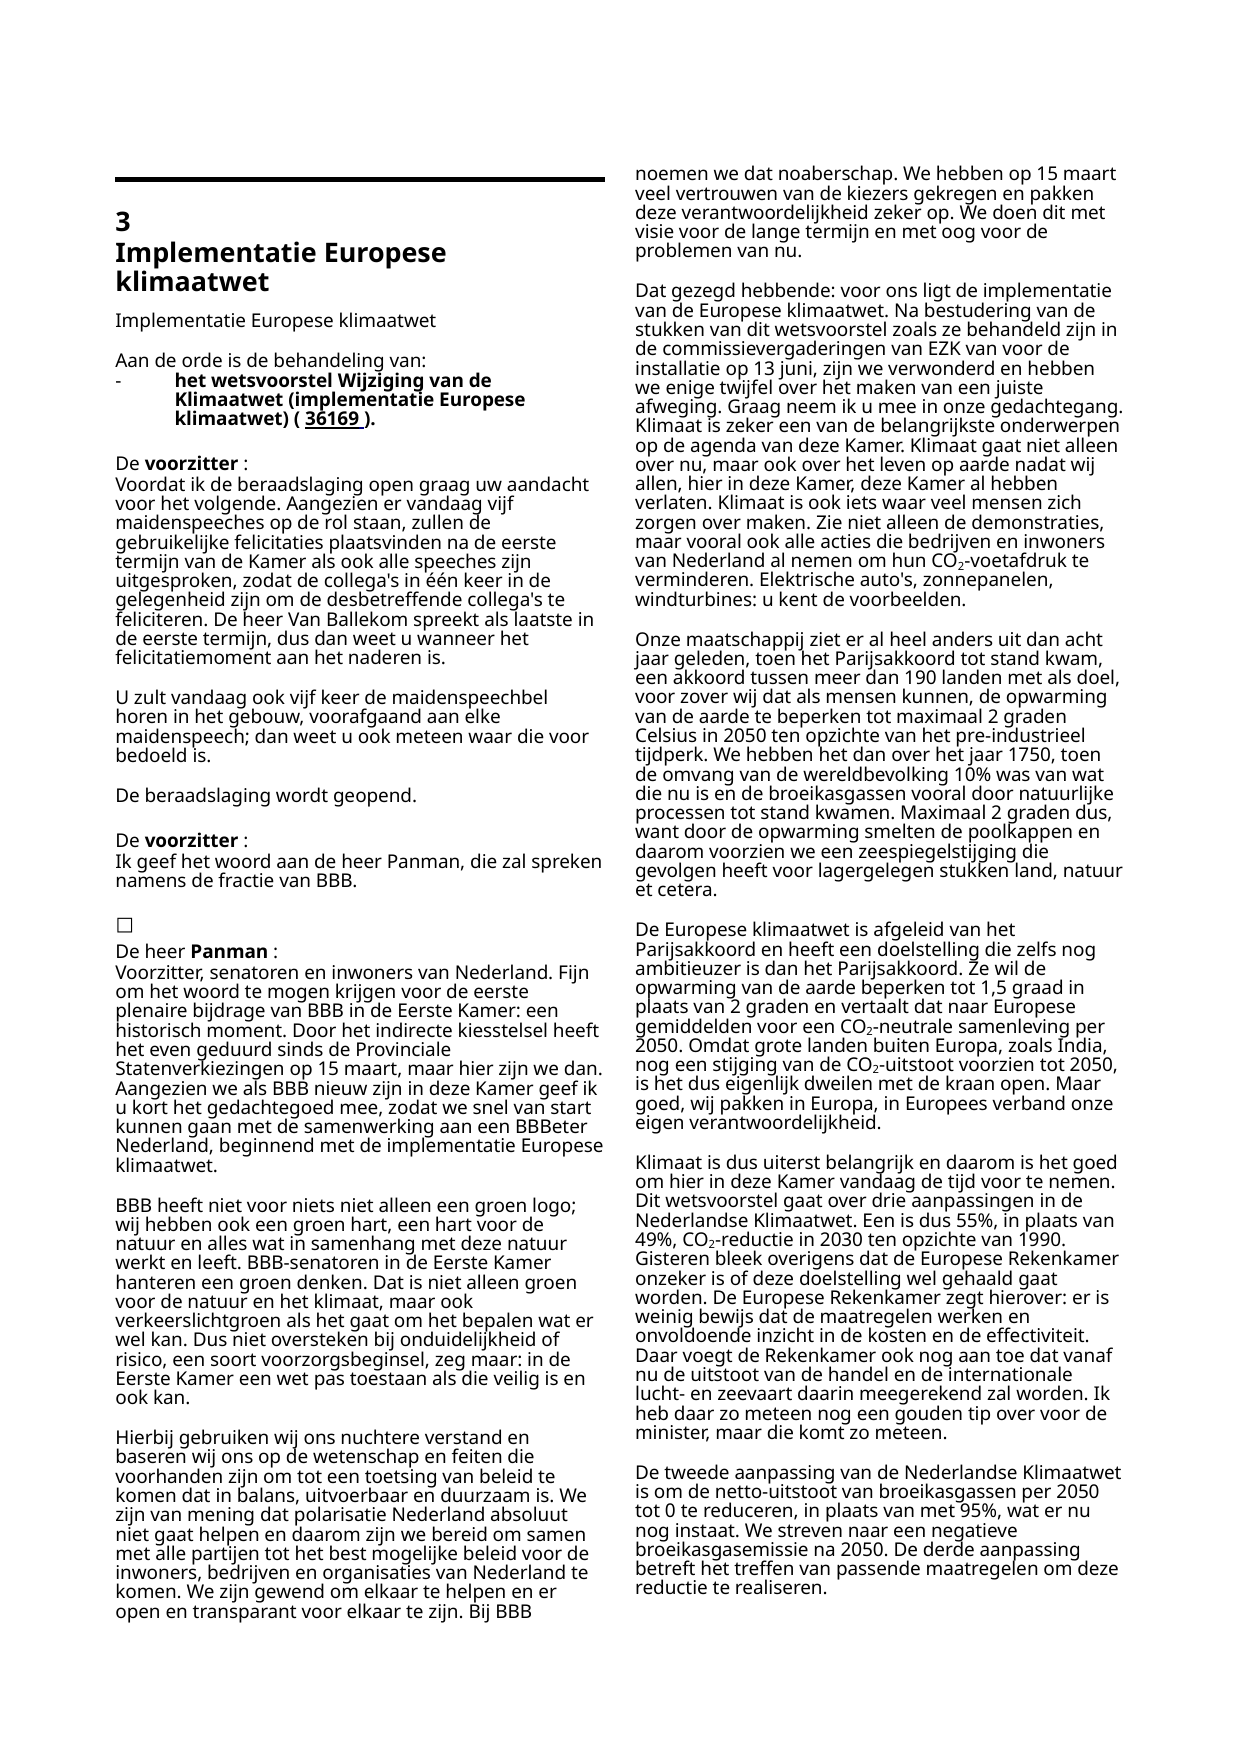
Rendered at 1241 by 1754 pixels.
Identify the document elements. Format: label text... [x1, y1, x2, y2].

text Voordat ik de beraadslaging open graag uw aandacht voor het volgende. Aangezien er vandaag vijf maidenspeeches op de rol staan, zullen de gebruikelijke felicitaties plaatsvinden na de eerste termijn van de Kamer als ook alle speeches zijn uitgesproken, zodat de collega's in één keer in de gelegenheid zijn om de desbetreffende collega's te feliciteren. De heer Van Ballekom spreekt als laatste in de eerste termijn, dus dan weet u wanneer het felicitatiemoment aan het naderen is. [115, 476, 605, 668]
text De voorzitter : [115, 827, 605, 853]
text De voorzitter : [115, 450, 605, 476]
list het wetsvoorstel Wijziging van de Klimaatwet (implementatie Europese klimaatwet) ( 36169 ). [115, 372, 605, 429]
text De heer Panman : [115, 938, 605, 964]
text Implementatie Europese klimaatwet [115, 312, 605, 332]
text Hierbij gebruiken wij ons nuchtere verstand en baseren wij ons op de wetenschap en feiten die voorhanden zijn om tot een toetsing van beleid te komen dat in balans, uitvoerbaar en duurzaam is. We zijn van mening dat polarisatie Nederland absoluut niet gaat helpen en daarom zijn we bereid om samen met alle partijen tot het best mogelijke beleid voor de inwoners, bedrijven en organisaties van Nederland te komen. We zijn gewend om elkaar te helpen en er open en transparant voor elkaar te zijn. Bij BBB [115, 1429, 605, 1622]
text 3 [115, 203, 605, 239]
text Implementatie Europese klimaatwet [115, 239, 605, 312]
text ⬜ [115, 912, 605, 938]
text Klimaat is dus uiterst belangrijk en daarom is het goed om hier in deze Kamer vandaag de tijd voor te nemen. Dit wetsvoorstel gaat over drie aanpassingen in de Nederlandse Klimaatwet. Een is dus 55%, in plaats van 49%, CO2-reductie in 2030 ten opzichte van 1990. Gisteren bleek overigens dat de Europese Rekenkamer onzeker is of deze doelstelling wel gehaald gaat worden. De Europese Rekenkamer zegt hierover: er is weinig bewijs dat de maatregelen werken en onvoldoende inzicht in de kosten en de effectiviteit. Daar voegt de Rekenkamer ook nog aan toe dat vanaf nu de uitstoot van de handel en de internationale lucht- en zeevaart daarin meegerekend zal worden. Ik heb daar zo meteen nog een gouden tip over voor de minister, maar die komt zo meteen. [635, 1154, 1125, 1443]
text De Europese klimaatwet is afgeleid van het Parijsakkoord en heeft een doelstelling die zelfs nog ambitieuzer is dan het Parijsakkoord. Ze wil de opwarming van de aarde beperken tot 1,5 graad in plaats van 2 graden en vertaalt dat naar Europese gemiddelden voor een CO2-neutrale samenleving per 2050. Omdat grote landen buiten Europa, zoals India, nog een stijging van de CO2-uitstoot voorzien tot 2050, is het dus eigenlijk dweilen met de kraan open. Maar goed, wij pakken in Europa, in Europees verband onze eigen verantwoordelijkheid. [635, 921, 1125, 1133]
text Dat gezegd hebbende: voor ons ligt de implementatie van de Europese klimaatwet. Na bestudering van de stukken van dit wetsvoorstel zoals ze behandeld zijn in de commissievergaderingen van EZK van voor de installatie op 13 juni, zijn we verwonderd en hebben we enige twijfel over het maken van een juiste afweging. Graag neem ik u mee in onze gedachtegang. Klimaat is zeker een van de belangrijkste onderwerpen op de agenda van deze Kamer. Klimaat gaat niet alleen over nu, maar ook over het leven op aarde nadat wij allen, hier in deze Kamer, deze Kamer al hebben verlaten. Klimaat is ook iets waar veel mensen zich zorgen over maken. Zie niet alleen de demonstraties, maar vooral ook alle acties die bedrijven en inwoners van Nederland al nemen om hun CO2-voetafdruk te verminderen. Elektrische auto's, zonnepanelen, windturbines: u kent de voorbeelden. [635, 282, 1125, 610]
text U zult vandaag ook vijf keer de maidenspeechbel horen in het gebouw, voorafgaand aan elke maidenspeech; dan weet u ook meteen waar die voor bedoeld is. [115, 689, 605, 766]
text Onze maatschappij ziet er al heel anders uit dan acht jaar geleden, toen het Parijsakkoord tot stand kwam, een akkoord tussen meer dan 190 landen met als doel, voor zover wij dat als mensen kunnen, de opwarming van de aarde te beperken tot maximaal 2 graden Celsius in 2050 ten opzichte van het pre-industrieel tijdperk. We hebben het dan over het jaar 1750, toen de omvang van de wereldbevolking 10% was van wat die nu is en de broeikasgassen vooral door natuurlijke processen tot stand kwamen. Maximaal 2 graden dus, want door de opwarming smelten de poolkappen en daarom voorzien we een zeespiegelstijging die gevolgen heeft voor lagergelegen stukken land, natuur et cetera. [635, 631, 1125, 901]
text De beraadslaging wordt geopend. [115, 787, 605, 806]
text BBB heeft niet voor niets niet alleen een groen logo; wij hebben ook een groen hart, een hart voor de natuur en alles wat in samenhang met deze natuur werkt en leeft. BBB-senatoren in de Eerste Kamer hanteren een groen denken. Dat is niet alleen groen voor de natuur en het klimaat, maar ook verkeerslichtgroen als het gaat om het bepalen wat er wel kan. Dus niet oversteken bij onduidelijkheid of risico, een soort voorzorgsbeginsel, zeg maar: in de Eerste Kamer een wet pas toestaan als die veilig is en ook kan. [115, 1197, 605, 1408]
text noemen we dat noaberschap. We hebben op 15 maart veel vertrouwen van de kiezers gekregen en pakken deze verantwoordelijkheid zeker op. We doen dit met visie voor de lange termijn en met oog voor de problemen van nu. [635, 165, 1125, 262]
text Ik geef het woord aan de heer Panman, die zal spreken namens de fractie van BBB. [115, 853, 605, 892]
text Aan de orde is de behandeling van: [115, 352, 605, 372]
text Voorzitter, senatoren en inwoners van Nederland. Fijn om het woord te mogen krijgen voor de eerste plenaire bijdrage van BBB in de Eerste Kamer: een historisch moment. Door het indirecte kiesstelsel heeft het even geduurd sinds de Provinciale Statenverkiezingen op 15 maart, maar hier zijn we dan. Aangezien we als BBB nieuw zijn in deze Kamer geef ik u kort het gedachtegoed mee, zodat we snel van start kunnen gaan met de samenwerking aan een BBBeter Nederland, beginnend met de implementatie Europese klimaatwet. [115, 964, 605, 1176]
text De tweede aanpassing van de Nederlandse Klimaatwet is om de netto-uitstoot van broeikasgassen per 2050 tot 0 te reduceren, in plaats van met 95%, wat er nu nog instaat. We streven naar een negatieve broeikasgasemissie na 2050. De derde aanpassing betreft het treffen van passende maatregelen om deze reductie te realiseren. [635, 1464, 1125, 1599]
